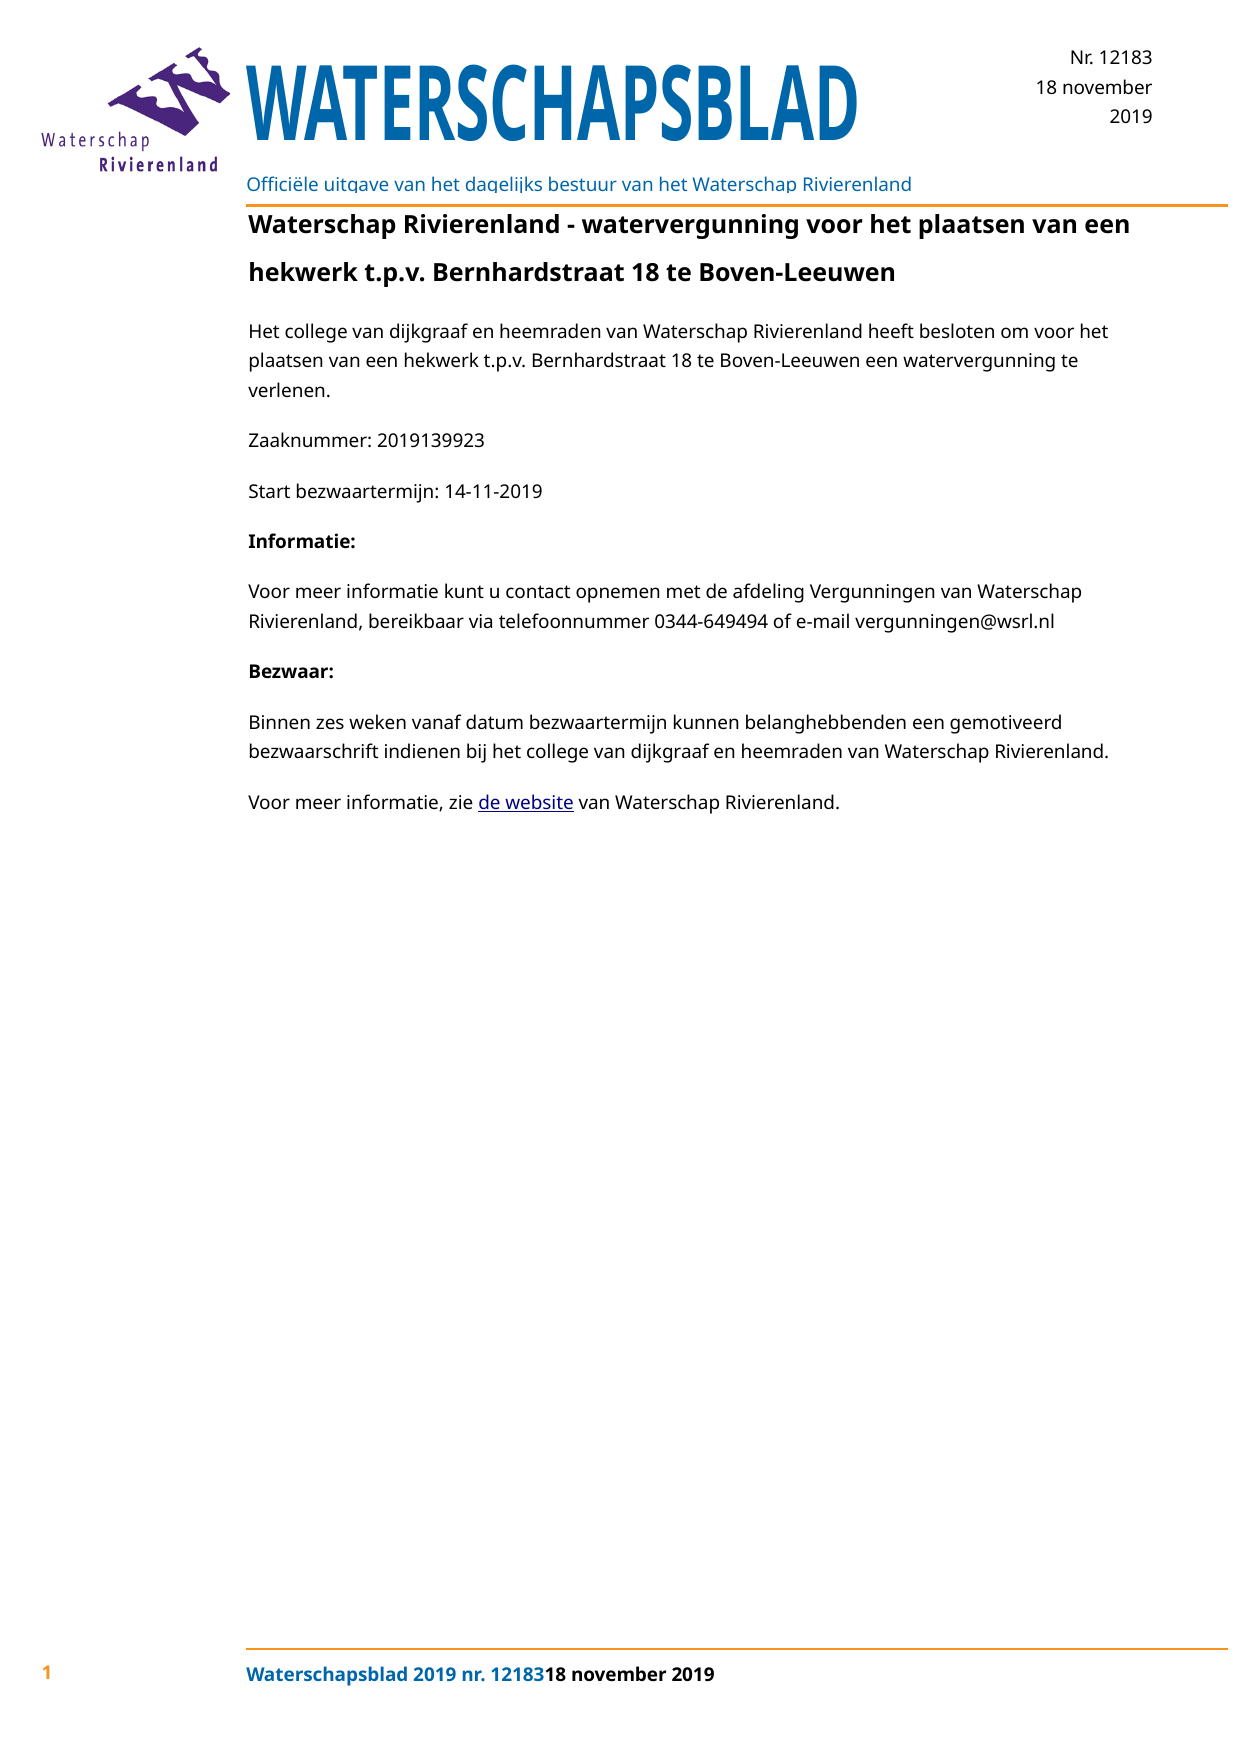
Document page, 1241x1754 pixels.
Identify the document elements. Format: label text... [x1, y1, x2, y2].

text Zaaknummer: 2019139923 [248, 427, 1152, 453]
text Het college van dijkgraaf en heemraden van Waterschap Rivierenland heeft besloten om voor het plaatsen van een hekwerk t.p.v. Bernhardstraat 18 te Boven-Leeuwen een watervergunning te verlenen. [248, 318, 1152, 403]
text Waterschap Rivierenland - watervergunning voor het plaatsen van een hekwerk t.p.v. Bernhardstraat 18 te Boven-Leeuwen [248, 207, 1152, 288]
text Informatie: [248, 528, 1152, 554]
text Voor meer informatie kunt u contact opnemen met de afdeling Vergunningen van Waterschap Rivierenland, bereikbaar via telefoonnummer 0344-649494 of e-mail vergunningen@wsrl.nl [248, 579, 1152, 634]
text Start bezwaartermijn: 14-11-2019 [248, 478, 1152, 504]
text Binnen zes weken vanaf datum bezwaartermijn kunnen belanghebbenden een gemotiveerd bezwaarschrift indienen bij het college van dijkgraaf en heemraden van Waterschap Rivierenland. [248, 709, 1152, 764]
text Bezwaar: [248, 659, 1152, 684]
picture [41, 47, 231, 172]
text Voor meer informatie, zie de website van Waterschap Rivierenland. [248, 789, 1152, 815]
